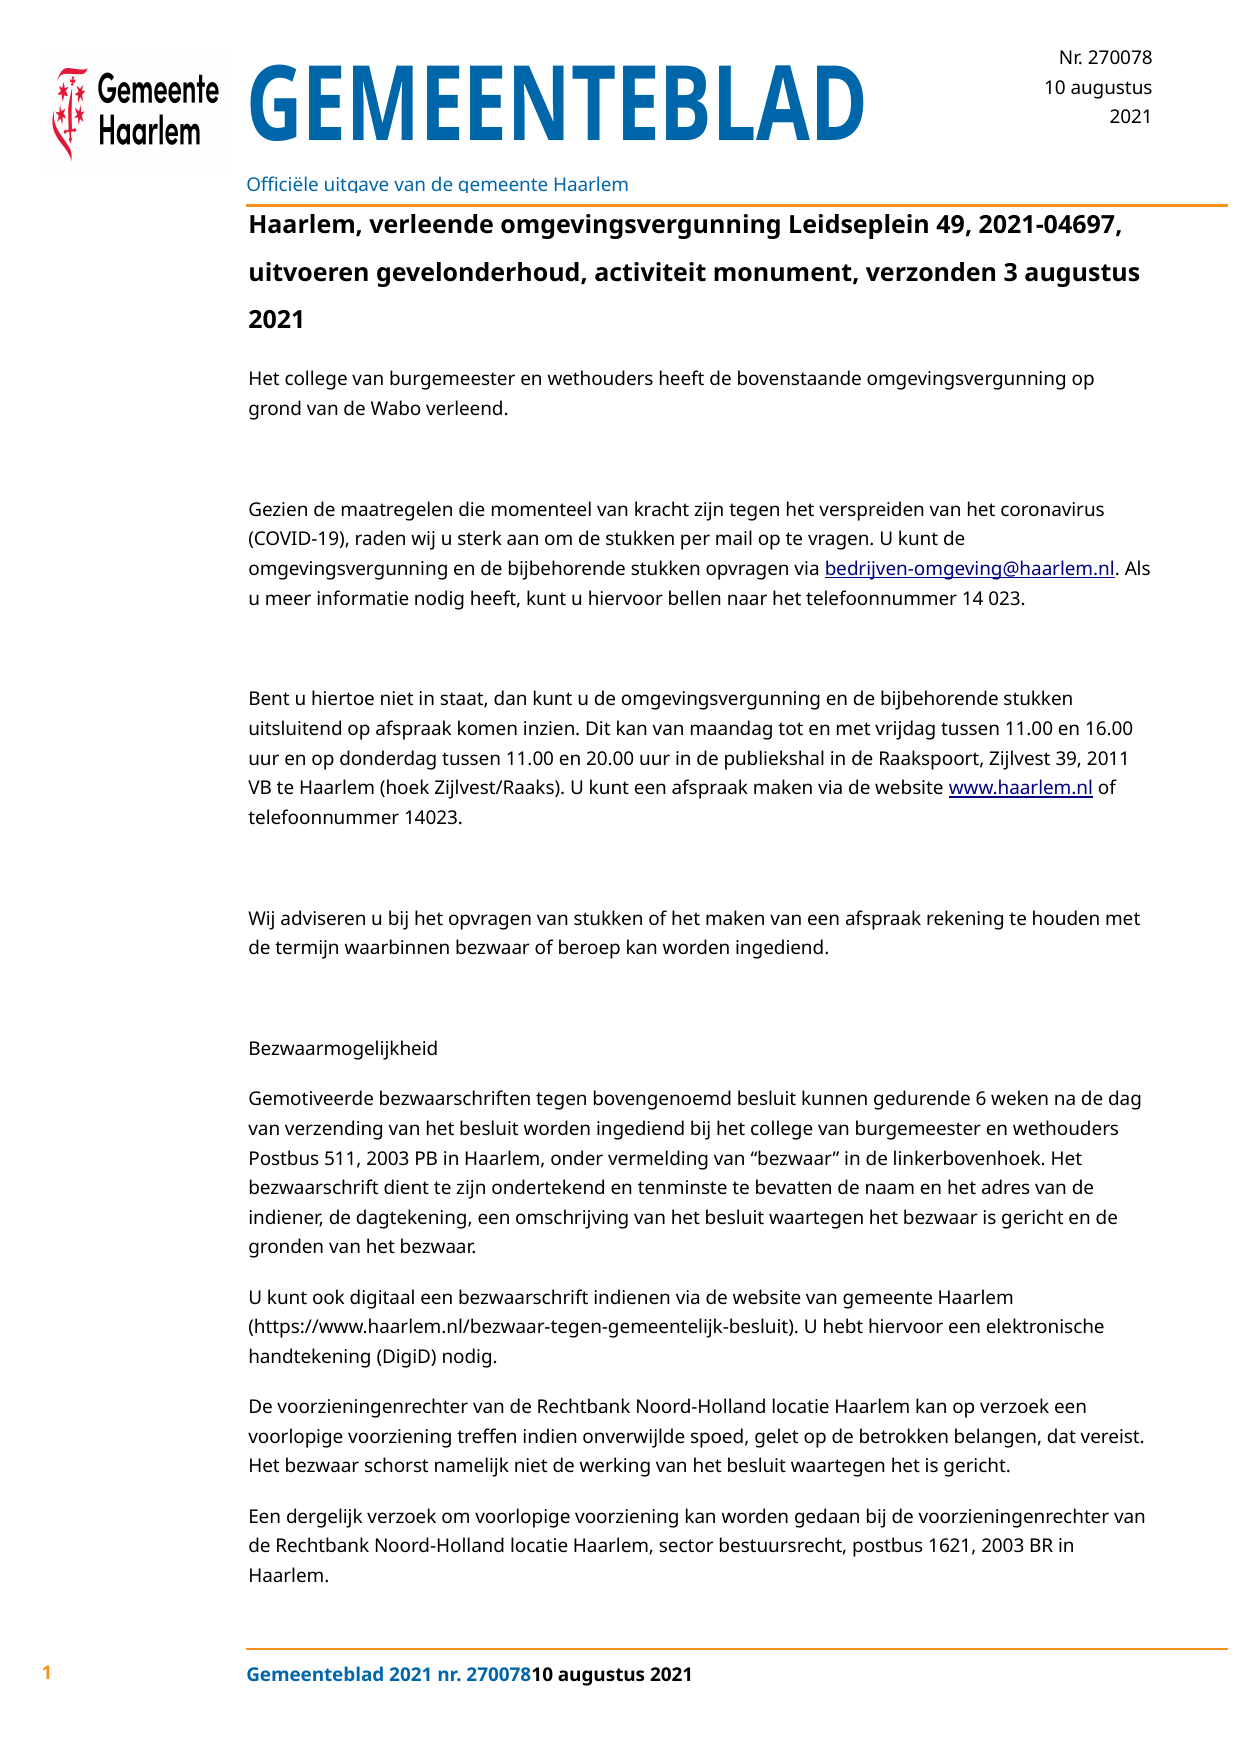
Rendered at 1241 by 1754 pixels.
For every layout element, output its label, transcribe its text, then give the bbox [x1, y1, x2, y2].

text Het college van burgemeester en wethouders heeft de bovenstaande omgevingsvergunning op grond van de Wabo verleend. [248, 366, 1152, 421]
text Wij adviseren u bij het opvragen van stukken of het maken van een afspraak rekening te houden met de termijn waarbinnen bezwaar of beroep kan worden ingediend. [248, 905, 1152, 960]
text Gemotiveerde bezwaarschriften tegen bovengenoemd besluit kunnen gedurende 6 weken na de dag van verzending van het besluit worden ingediend bij het college van burgemeester en wethouders Postbus 511, 2003 PB in Haarlem, onder vermelding van “bezwaar” in de linkerbovenhoek. Het bezwaarschrift dient te zijn ondertekend en tenminste te bevatten de naam en het adres van de indiener, de dagtekening, een omschrijving van het besluit waartegen het bezwaar is gericht en de gronden van het bezwaar. [248, 1086, 1152, 1259]
text Gezien de maatregelen die momenteel van kracht zijn tegen het verspreiden van het coronavirus (COVID-19), raden wij u sterk aan om de stukken per mail op te vragen. U kunt de omgevingsvergunning en de bijbehorende stukken opvragen via bedrijven-omgeving@haarlem.nl. Als u meer informatie nodig heeft, kunt u hiervoor bellen naar het telefoonnummer 14 023. [248, 496, 1152, 610]
text Bent u hiertoe niet in staat, dan kunt u de omgevingsvergunning en de bijbehorende stukken uitsluitend op afspraak komen inzien. Dit kan van maandag tot en met vrijdag tussen 11.00 en 16.00 uur en op donderdag tussen 11.00 en 20.00 uur in de publiekshal in de Raakspoort, Zijlvest 39, 2011 VB te Haarlem (hoek Zijlvest/Raaks). U kunt een afspraak maken via de website www.haarlem.nl of telefoonnummer 14023. [248, 686, 1152, 829]
text U kunt ook digitaal een bezwaarschrift indienen via de website van gemeente Haarlem (https://www.haarlem.nl/bezwaar-tegen-gemeentelijk-besluit). U hebt hiervoor een elektronische handtekening (DigiD) nodig. [248, 1284, 1152, 1369]
text De voorzieningenrechter van de Rechtbank Noord-Holland locatie Haarlem kan op verzoek een voorlopige voorziening treffen indien onverwijlde spoed, gelet op de betrokken belangen, dat vereist. Het bezwaar schorst namelijk niet de werking van het besluit waartegen het is gericht. [248, 1393, 1152, 1478]
picture [41, 47, 231, 172]
text Bezwaarmogelijkheid [248, 1035, 1152, 1061]
text Een dergelijk verzoek om voorlopige voorziening kan worden gedaan bij de voorzieningenrechter van de Rechtbank Noord-Holland locatie Haarlem, sector bestuursrecht, postbus 1621, 2003 BR in Haarlem. [248, 1503, 1152, 1588]
text Haarlem, verleende omgevingsvergunning Leidseplein 49, 2021-04697, uitvoeren gevelonderhoud, activiteit monument, verzonden 3 augustus 2021 [248, 207, 1152, 336]
